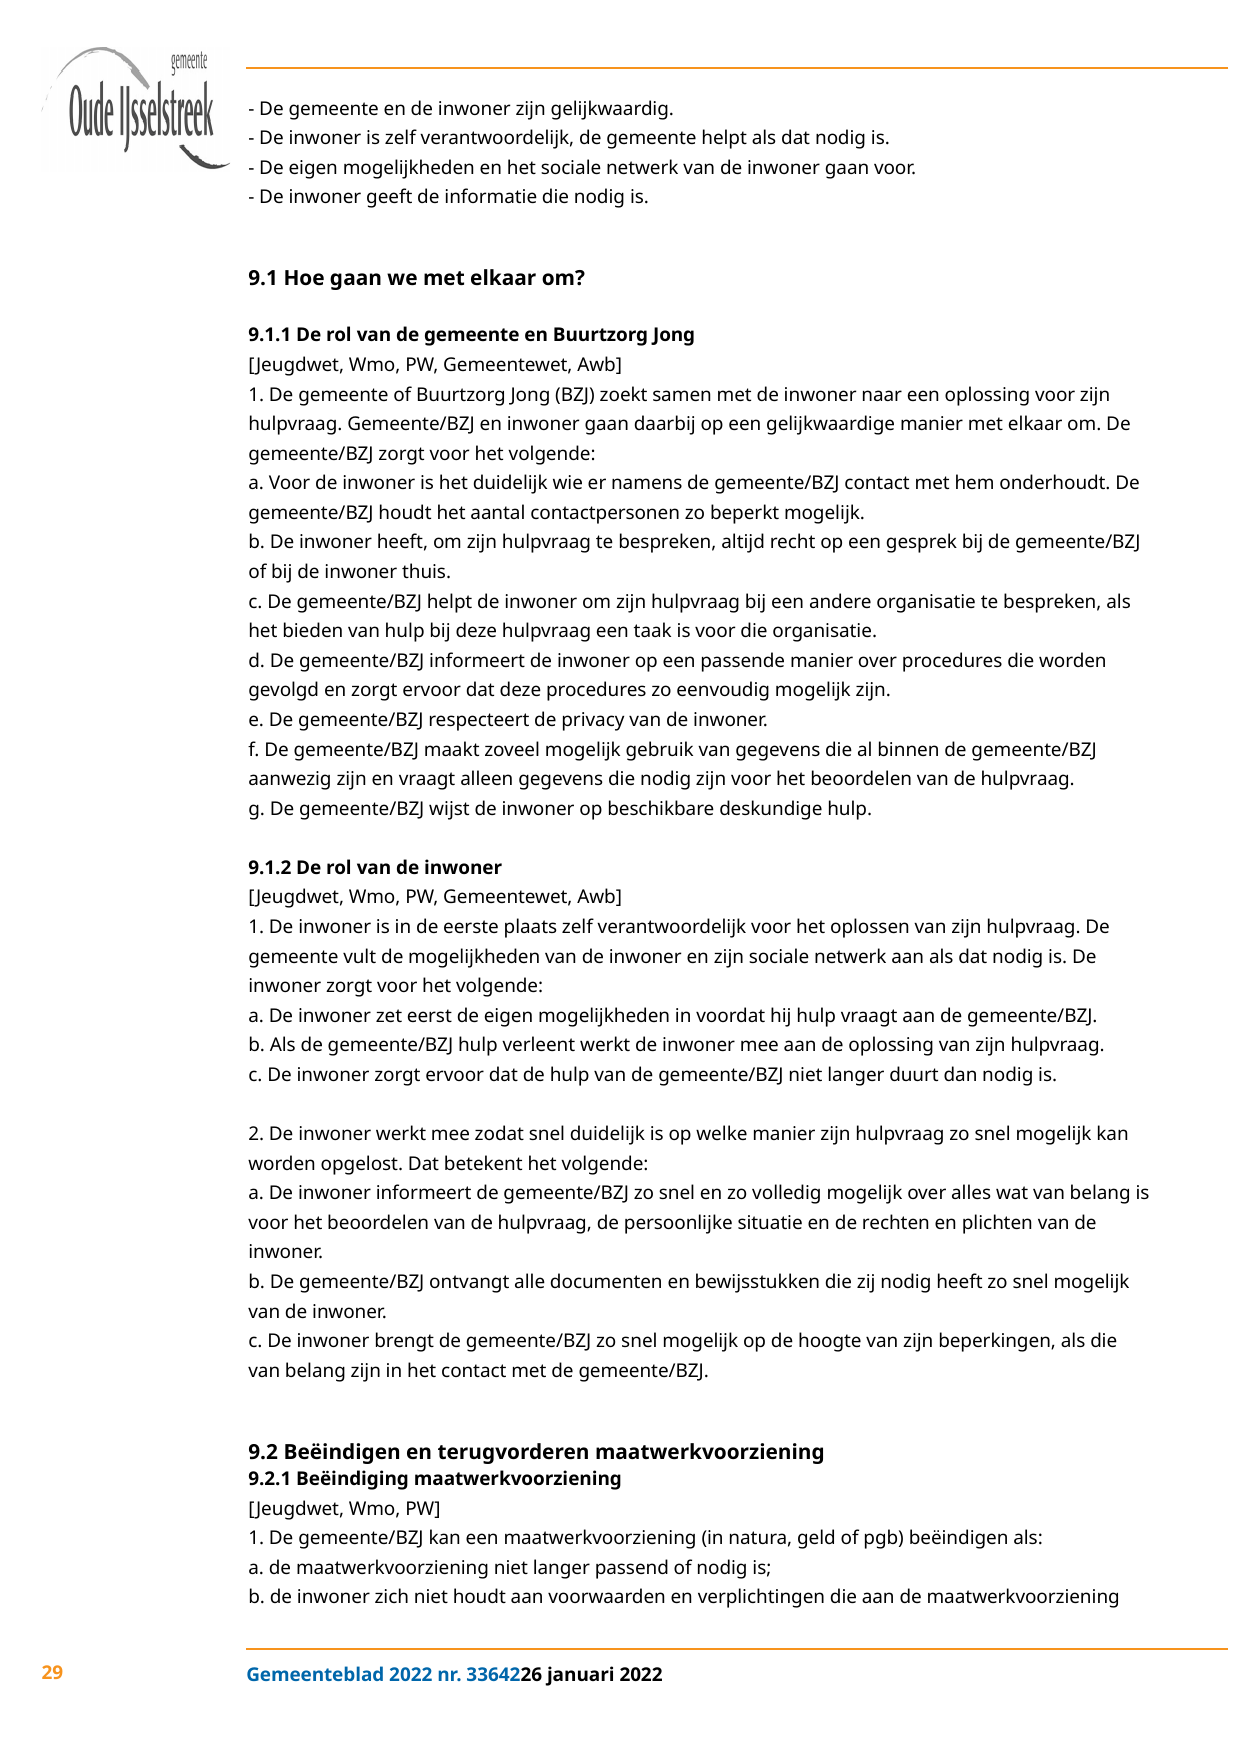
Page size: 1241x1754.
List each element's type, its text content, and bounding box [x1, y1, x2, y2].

text 9.1.1 De rol van de gemeente en Buurtzorg Jong [248, 322, 1152, 347]
text 9.1 Hoe gaan we met elkaar om? [248, 263, 1152, 292]
text - De gemeente en de inwoner zijn gelijkwaardig. [248, 95, 1152, 121]
text a. Voor de inwoner is het duidelijk wie er namens de gemeente/BZJ contact met hem onderhoudt. De gemeente/BZJ houdt het aantal contactpersonen zo beperkt mogelijk. [248, 469, 1152, 525]
text a. de maatwerkvoorziening niet langer passend of nodig is; [248, 1554, 1152, 1580]
text 1. De gemeente/BZJ kan een maatwerkvoorziening (in natura, geld of pgb) beëindigen als: [248, 1524, 1152, 1550]
text 1. De inwoner is in de eerste plaats zelf verantwoordelijk voor het oplossen van zijn hulpvraag. De gemeente vult de mogelijkheden van de inwoner en zijn sociale netwerk aan als dat nodig is. De inwoner zorgt voor het volgende: [248, 913, 1152, 998]
text 1. De gemeente of Buurtzorg Jong (BZJ) zoekt samen met de inwoner naar een oplossing voor zijn hulpvraag. Gemeente/BZJ en inwoner gaan daarbij op een gelijkwaardige manier met elkaar om. De gemeente/BZJ zorgt voor het volgende: [248, 381, 1152, 466]
text a. De inwoner zet eerst de eigen mogelijkheden in voordat hij hulp vraagt aan de gemeente/BZJ. [248, 1002, 1152, 1028]
text - De inwoner geeft de informatie die nodig is. [248, 183, 1152, 209]
text [Jeugdwet, Wmo, PW, Gemeentewet, Awb] [248, 884, 1152, 909]
text a. De inwoner informeert de gemeente/BZJ zo snel en zo volledig mogelijk over alles wat van belang is voor het beoordelen van de hulpvraag, de persoonlijke situatie en de rechten en plichten van de inwoner. [248, 1179, 1152, 1264]
text 9.2.1 Beëindiging maatwerkvoorziening [248, 1465, 1152, 1491]
text b. de inwoner zich niet houdt aan voorwaarden en verplichtingen die aan de maatwerkvoorziening [248, 1584, 1152, 1609]
text b. De gemeente/BZJ ontvangt alle documenten en bewijsstukken die zij nodig heeft zo snel mogelijk van de inwoner. [248, 1268, 1152, 1323]
text 2. De inwoner werkt mee zodat snel duidelijk is op welke manier zijn hulpvraag zo snel mogelijk kan worden opgelost. Dat betekent het volgende: [248, 1120, 1152, 1176]
text c. De inwoner zorgt ervoor dat de hulp van de gemeente/BZJ niet langer duurt dan nodig is. [248, 1061, 1152, 1087]
text e. De gemeente/BZJ respecteert de privacy van de inwoner. [248, 706, 1152, 732]
text [Jeugdwet, Wmo, PW] [248, 1495, 1152, 1521]
text b. De inwoner heeft, om zijn hulpvraag te bespreken, altijd recht op een gesprek bij de gemeente/BZJ of bij de inwoner thuis. [248, 529, 1152, 584]
picture [41, 47, 231, 172]
text 9.2 Beëindigen en terugvorderen maatwerkvoorziening [248, 1437, 1152, 1465]
text [Jeugdwet, Wmo, PW, Gemeentewet, Awb] [248, 351, 1152, 377]
text c. De inwoner brengt de gemeente/BZJ zo snel mogelijk op de hoogte van zijn beperkingen, als die van belang zijn in het contact met de gemeente/BZJ. [248, 1327, 1152, 1383]
text - De inwoner is zelf verantwoordelijk, de gemeente helpt als dat nodig is. [248, 124, 1152, 150]
text c. De gemeente/BZJ helpt de inwoner om zijn hulpvraag bij een andere organisatie te bespreken, als het bieden van hulp bij deze hulpvraag een taak is voor die organisatie. [248, 588, 1152, 643]
text - De eigen mogelijkheden en het sociale netwerk van de inwoner gaan voor. [248, 154, 1152, 180]
text d. De gemeente/BZJ informeert de inwoner op een passende manier over procedures die worden gevolgd en zorgt ervoor dat deze procedures zo eenvoudig mogelijk zijn. [248, 647, 1152, 702]
text g. De gemeente/BZJ wijst de inwoner op beschikbare deskundige hulp. [248, 795, 1152, 821]
text b. Als de gemeente/BZJ hulp verleent werkt de inwoner mee aan de oplossing van zijn hulpvraag. [248, 1032, 1152, 1057]
text 9.1.2 De rol van de inwoner [248, 854, 1152, 880]
text f. De gemeente/BZJ maakt zoveel mogelijk gebruik van gegevens die al binnen de gemeente/BZJ aanwezig zijn en vraagt alleen gegevens die nodig zijn voor het beoordelen van de hulpvraag. [248, 736, 1152, 791]
